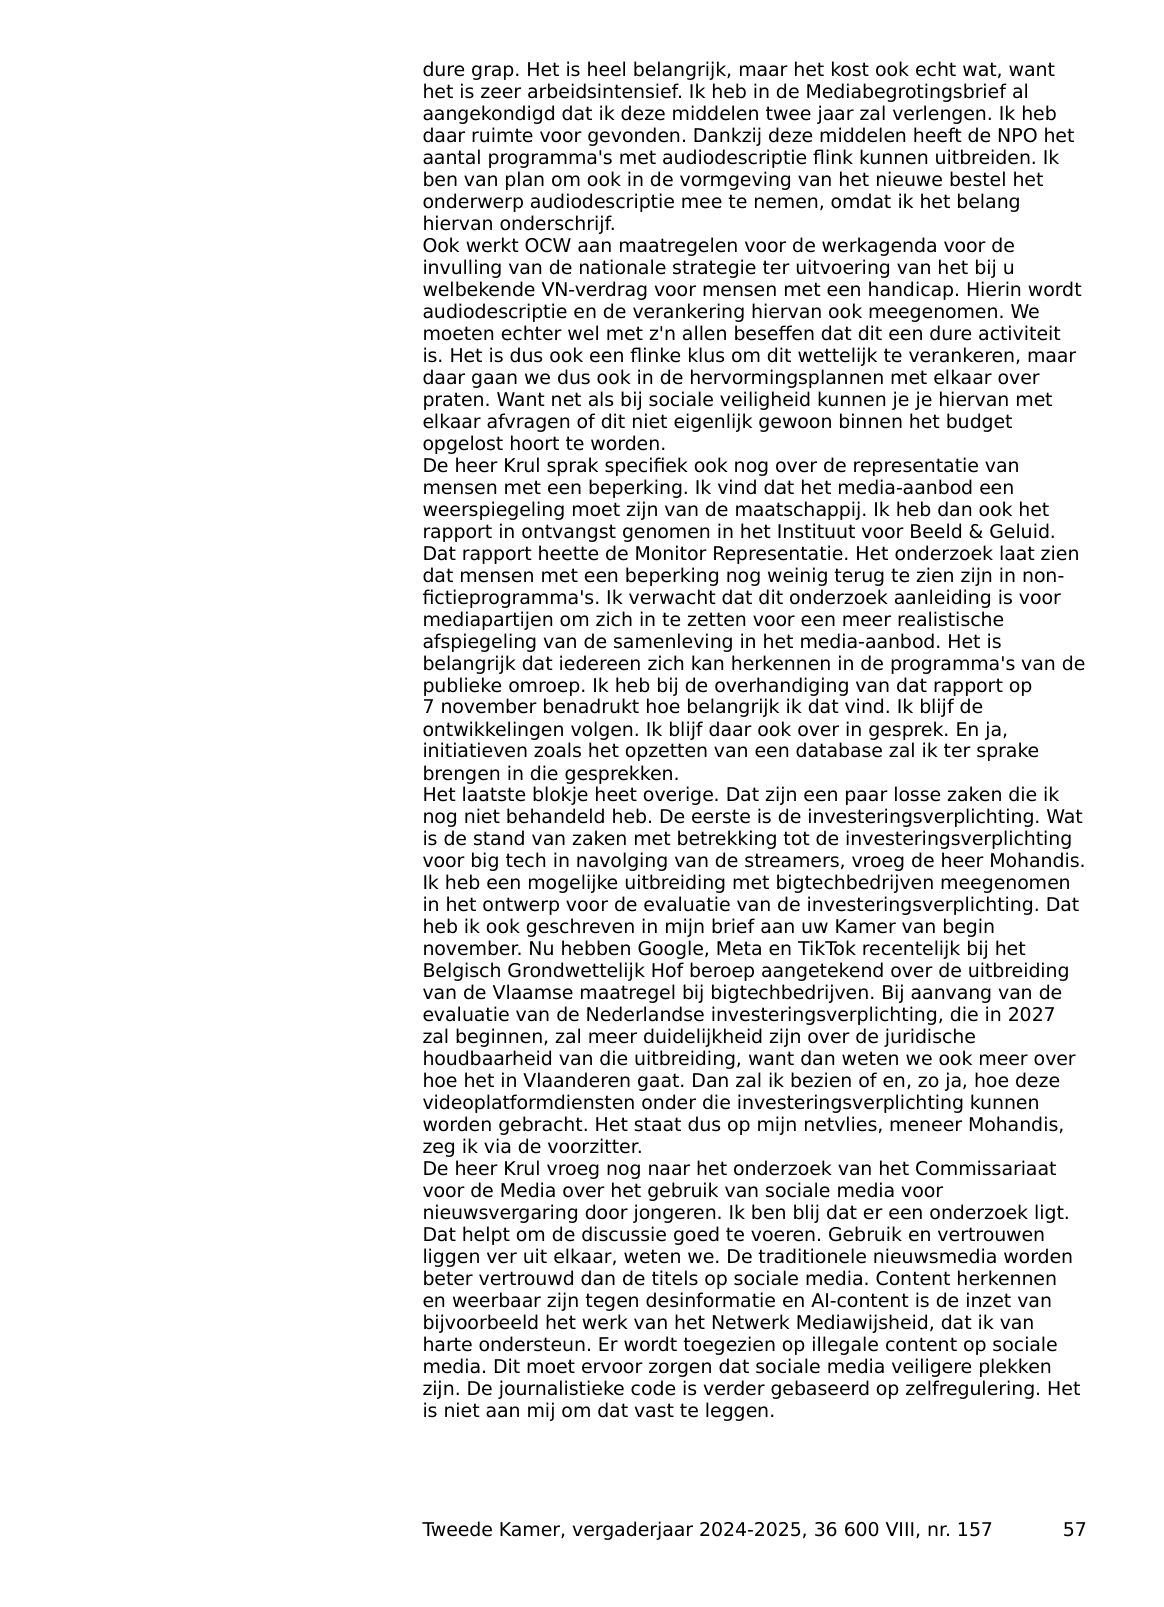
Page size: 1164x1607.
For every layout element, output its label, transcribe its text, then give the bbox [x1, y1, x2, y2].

text De heer Krul sprak specifiek ook nog over de representatie van mensen met een beperking. Ik vind dat het media-aanbod een weerspiegeling moet zijn van de maatschappij. Ik heb dan ook het rapport in ontvangst genomen in het Instituut voor Beeld & Geluid. Dat rapport heette de Monitor Representatie. Het onderzoek laat zien dat mensen met een beperking nog weinig terug te zien zijn in non-fictieprogramma's. Ik verwacht dat dit onderzoek aanleiding is voor mediapartijen om zich in te zetten voor een meer realistische afspiegeling van de samenleving in het media-aanbod. Het is belangrijk dat iedereen zich kan herkennen in de programma's van de publieke omroep. Ik heb bij de overhandiging van dat rapport op 7 november benadrukt hoe belangrijk ik dat vind. Ik blijf de ontwikkelingen volgen. Ik blijf daar ook over in gesprek. En ja, initiatieven zoals het opzetten van een database zal ik ter sprake brengen in die gesprekken. [422, 455, 1087, 784]
text Het laatste blokje heet overige. Dat zijn een paar losse zaken die ik nog niet behandeld heb. De eerste is de investeringsverplichting. Wat is de stand van zaken met betrekking tot de investeringsverplichting voor big tech in navolging van de streamers, vroeg de heer Mohandis. Ik heb een mogelijke uitbreiding met bigtechbedrijven meegenomen in het ontwerp voor de evaluatie van de investeringsverplichting. Dat heb ik ook geschreven in mijn brief aan uw Kamer van begin november. Nu hebben Google, Meta en TikTok recentelijk bij het Belgisch Grondwettelijk Hof beroep aangetekend over de uitbreiding van de Vlaamse maatregel bij bigtechbedrijven. Bij aanvang van de evaluatie van de Nederlandse investeringsverplichting, die in 2027 zal beginnen, zal meer duidelijkheid zijn over de juridische houdbaarheid van die uitbreiding, want dan weten we ook meer over hoe het in Vlaanderen gaat. Dan zal ik bezien of en, zo ja, hoe deze videoplatformdiensten onder die investeringsverplichting kunnen worden gebracht. Het staat dus op mijn netvlies, meneer Mohandis, zeg ik via de voorzitter. [422, 784, 1087, 1158]
text Ook werkt OCW aan maatregelen voor de werkagenda voor de invulling van de nationale strategie ter uitvoering van het bij u welbekende VN-verdrag voor mensen met een handicap. Hierin wordt audiodescriptie en de verankering hiervan ook meegenomen. We moeten echter wel met z'n allen beseffen dat dit een dure activiteit is. Het is dus ook een flinke klus om dit wettelijk te verankeren, maar daar gaan we dus ook in de hervormingsplannen met elkaar over praten. Want net als bij sociale veiligheid kunnen je je hiervan met elkaar afvragen of dit niet eigenlijk gewoon binnen het budget opgelost hoort te worden. [422, 235, 1087, 455]
text dure grap. Het is heel belangrijk, maar het kost ook echt wat, want het is zeer arbeidsintensief. Ik heb in de Mediabegrotingsbrief al aangekondigd dat ik deze middelen twee jaar zal verlengen. Ik heb daar ruimte voor gevonden. Dankzij deze middelen heeft de NPO het aantal programma's met audiodescriptie flink kunnen uitbreiden. Ik ben van plan om ook in de vormgeving van het nieuwe bestel het onderwerp audiodescriptie mee te nemen, omdat ik het belang hiervan onderschrijf. [422, 59, 1087, 235]
text De heer Krul vroeg nog naar het onderzoek van het Commissariaat voor de Media over het gebruik van sociale media voor nieuwsvergaring door jongeren. Ik ben blij dat er een onderzoek ligt. Dat helpt om de discussie goed te voeren. Gebruik en vertrouwen liggen ver uit elkaar, weten we. De traditionele nieuwsmedia worden beter vertrouwd dan de titels op sociale media. Content herkennen en weerbaar zijn tegen desinformatie en AI-content is de inzet van bijvoorbeeld het werk van het Netwerk Mediawijsheid, dat ik van harte ondersteun. Er wordt toegezien op illegale content op sociale media. Dit moet ervoor zorgen dat sociale media veiligere plekken zijn. De journalistieke code is verder gebaseerd op zelfregulering. Het is niet aan mij om dat vast te leggen. [422, 1158, 1087, 1422]
